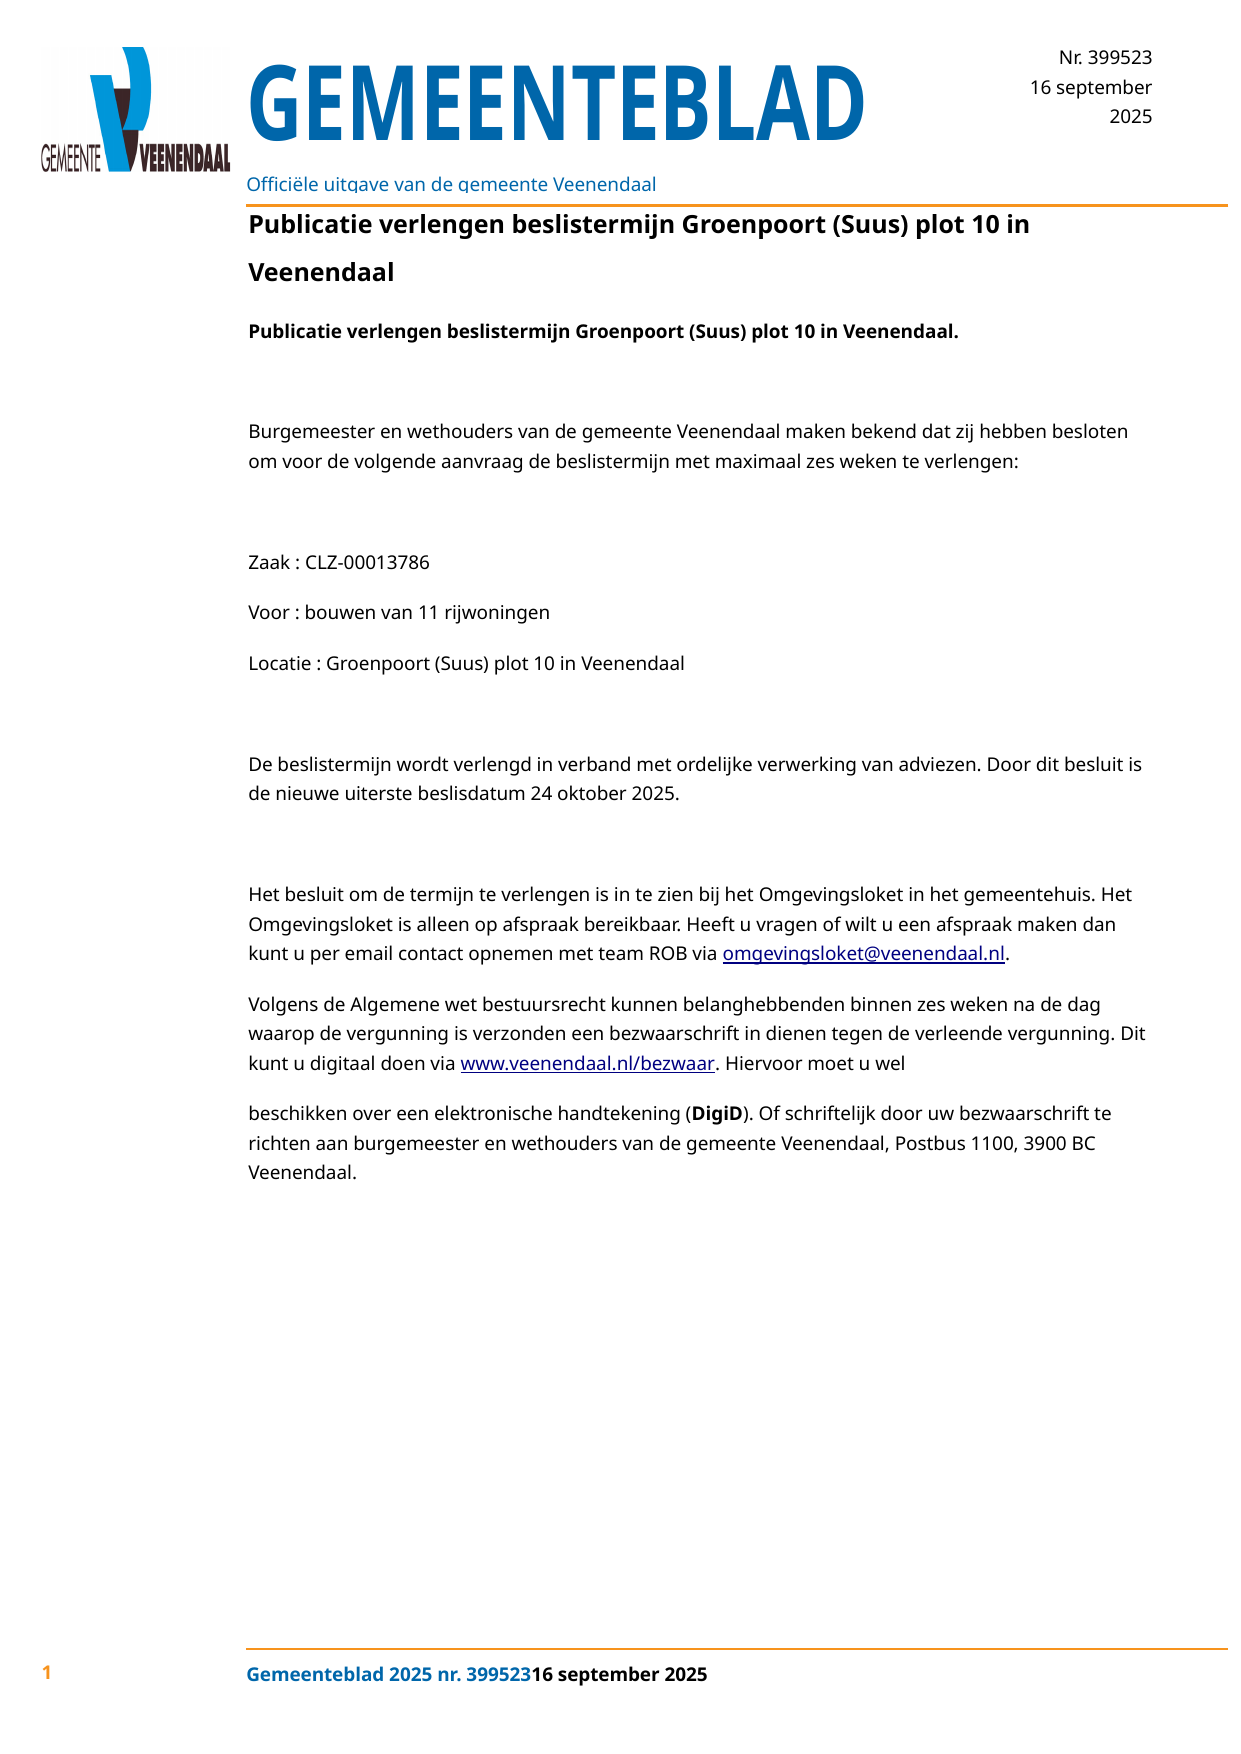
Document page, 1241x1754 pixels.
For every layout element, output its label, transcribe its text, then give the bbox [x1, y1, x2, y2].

picture [41, 47, 130, 172]
text Burgemeester en wethouders van de gemeente Veenendaal maken bekend dat zij hebben besloten om voor de volgende aanvraag de beslistermijn met maximaal zes weken te verlengen: [248, 419, 1152, 474]
text Volgens de Algemene wet bestuursrecht kunnen belanghebbenden binnen zes weken na de dag waarop de vergunning is verzonden een bezwaarschrift in dienen tegen de verleende vergunning. Dit kunt u digitaal doen via www.veenendaal.nl/bezwaar. Hiervoor moet u wel [248, 991, 1152, 1076]
picture [123, 47, 231, 172]
text Voor : bouwen van 11 rijwoningen [248, 599, 1152, 625]
text Publicatie verlengen beslistermijn Groenpoort (Suus) plot 10 in Veenendaal. [248, 318, 1152, 344]
text Locatie : Groenpoort (Suus) plot 10 in Veenendaal [248, 650, 1152, 676]
text beschikken over een elektronische handtekening (DigiD). Of schriftelijk door uw bezwaarschrift te richten aan burgemeester en wethouders van de gemeente Veenendaal, Postbus 1100, 3900 BC Veenendaal. [248, 1100, 1152, 1185]
text De beslistermijn wordt verlengd in verband met ordelijke verwerking van adviezen. Door dit besluit is de nieuwe uiterste beslisdatum 24 oktober 2025. [248, 751, 1152, 806]
text Zaak : CLZ-00013786 [248, 549, 1152, 575]
text Publicatie verlengen beslistermijn Groenpoort (Suus) plot 10 in Veenendaal [248, 207, 1152, 288]
text Het besluit om de termijn te verlengen is in te zien bij het Omgevingsloket in het gemeentehuis. Het Omgevingsloket is alleen op afspraak bereikbaar. Heeft u vragen of wilt u een afspraak maken dan kunt u per email contact opnemen met team ROB via omgevingsloket@veenendaal.nl. [248, 881, 1152, 966]
